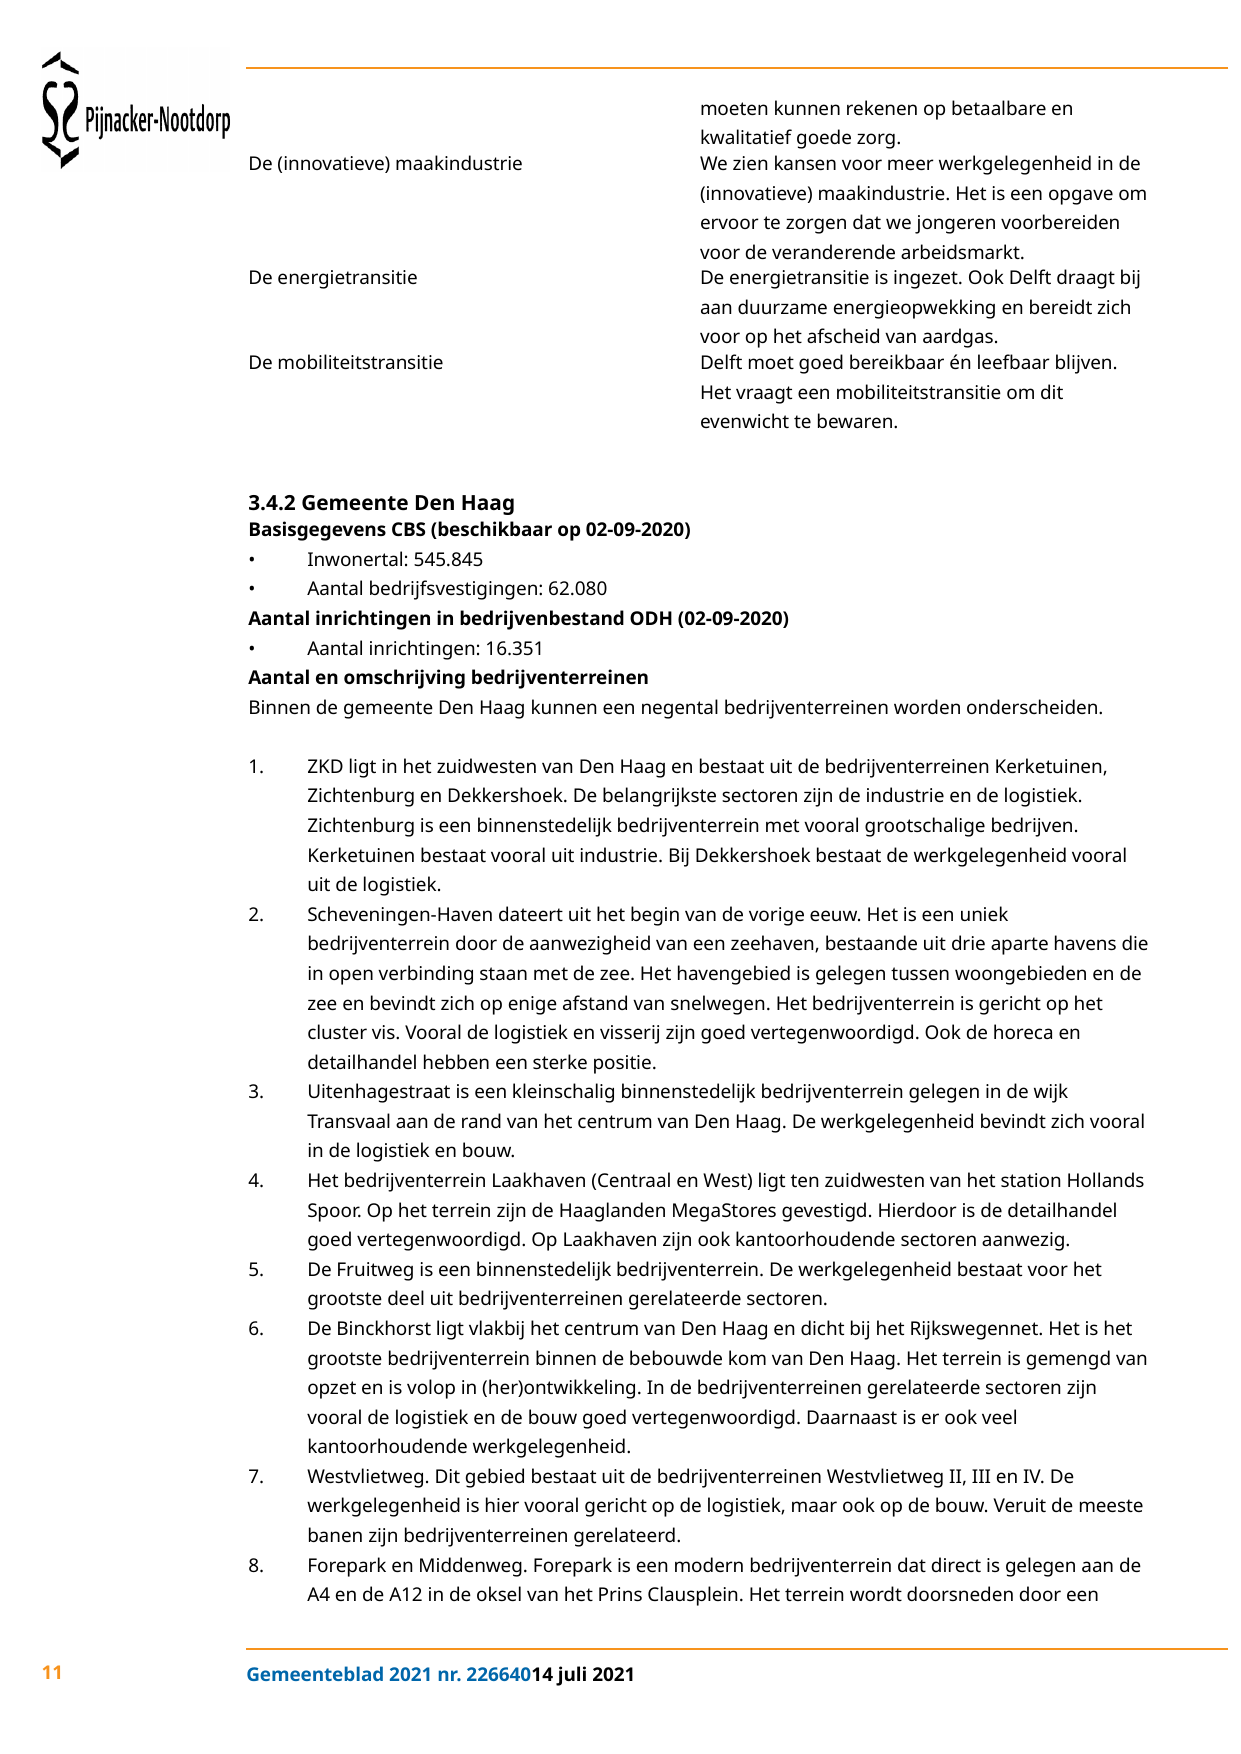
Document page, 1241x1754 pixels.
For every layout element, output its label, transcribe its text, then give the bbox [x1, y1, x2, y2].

list ZKD ligt in het zuidwesten van Den Haag en bestaat uit de bedrijventerreinen Kerketuinen, Zichtenburg en Dekkershoek. De belangrijkste sectoren zijn de industrie en de logistiek. Zichtenburg is een binnenstedelijk bedrijventerrein met vooral grootschalige bedrijven. Kerketuinen bestaat vooral uit industrie. Bij Dekkershoek bestaat de werkgelegenheid vooral uit de logistiek. [248, 753, 1152, 897]
table_cell moeten kunnen rekenen op betaalbare en kwalitatief goede zorg. [700, 95, 1152, 150]
text Basisgegevens CBS (beschikbaar op 02-09-2020) [248, 516, 1152, 542]
list Scheveningen-Haven dateert uit het begin van de vorige eeuw. Het is een uniek bedrijventerrein door de aanwezigheid van een zeehaven, bestaande uit drie aparte havens die in open verbinding staan met de zee. Het havengebied is gelegen tussen woongebieden en de zee en bevindt zich op enige afstand van snelwegen. Het bedrijventerrein is gericht op het cluster vis. Vooral de logistiek en visserij zijn goed vertegenwoordigd. Ook de horeca en detailhandel hebben een sterke positie. [248, 901, 1152, 1075]
list De Fruitweg is een binnenstedelijk bedrijventerrein. De werkgelegenheid bestaat voor het grootste deel uit bedrijventerreinen gerelateerde sectoren. [248, 1256, 1152, 1311]
text Aantal inrichtingen in bedrijvenbestand ODH (02-09-2020) [248, 605, 1152, 631]
list De Binckhorst ligt vlakbij het centrum van Den Haag en dicht bij het Rijkswegennet. Het is het grootste bedrijventerrein binnen de bebouwde kom van Den Haag. Het terrein is gemengd van opzet en is volop in (her)ontwikkeling. In de bedrijventerreinen gerelateerde sectoren zijn vooral de logistiek en de bouw goed vertegenwoordigd. Daarnaast is er ook veel kantoorhoudende werkgelegenheid. [248, 1315, 1152, 1459]
list Westvlietweg. Dit gebied bestaat uit de bedrijventerreinen Westvlietweg II, III en IV. De werkgelegenheid is hier vooral gericht op de logistiek, maar ook op de bouw. Veruit de meeste banen zijn bedrijventerreinen gerelateerd. [248, 1463, 1152, 1548]
table_cell De (innovatieve) maakindustrie [248, 150, 700, 264]
list Inwonertal: 545.845 [248, 546, 1152, 572]
table_cell [248, 95, 700, 150]
text Binnen de gemeente Den Haag kunnen een negental bedrijventerreinen worden onderscheiden. [248, 694, 1152, 720]
list Forepark en Middenweg. Forepark is een modern bedrijventerrein dat direct is gelegen aan de A4 en de A12 in de oksel van het Prins Clausplein. Het terrein wordt doorsneden door een [248, 1552, 1152, 1607]
text Aantal en omschrijving bedrijventerreinen [248, 664, 1152, 690]
table_cell We zien kansen voor meer werkgelegenheid in de (innovatieve) maakindustrie. Het is een opgave om ervoor te zorgen dat we jongeren voorbereiden voor de veranderende arbeidsmarkt. [700, 150, 1152, 264]
text 3.4.2 Gemeente Den Haag [248, 488, 1152, 516]
table_cell De energietransitie is ingezet. Ook Delft draagt bij aan duurzame energieopwekking en bereidt zich voor op het afscheid van aardgas. [700, 265, 1152, 349]
list Uitenhagestraat is een kleinschalig binnenstedelijk bedrijventerrein gelegen in de wijk Transvaal aan de rand van het centrum van Den Haag. De werkgelegenheid bevindt zich vooral in de logistiek en bouw. [248, 1078, 1152, 1163]
table_cell De mobiliteitstransitie [248, 350, 700, 434]
picture [41, 47, 231, 172]
table_cell Delft moet goed bereikbaar én leefbaar blijven. Het vraagt een mobiliteitstransitie om dit evenwicht te bewaren. [700, 350, 1152, 434]
list Aantal bedrijfsvestigingen: 62.080 [248, 576, 1152, 601]
table_cell De energietransitie [248, 265, 700, 349]
list Het bedrijventerrein Laakhaven (Centraal en West) ligt ten zuidwesten van het station Hollands Spoor. Op het terrein zijn de Haaglanden MegaStores gevestigd. Hierdoor is de detailhandel goed vertegenwoordigd. Op Laakhaven zijn ook kantoorhoudende sectoren aanwezig. [248, 1167, 1152, 1252]
list Aantal inrichtingen: 16.351 [248, 635, 1152, 661]
